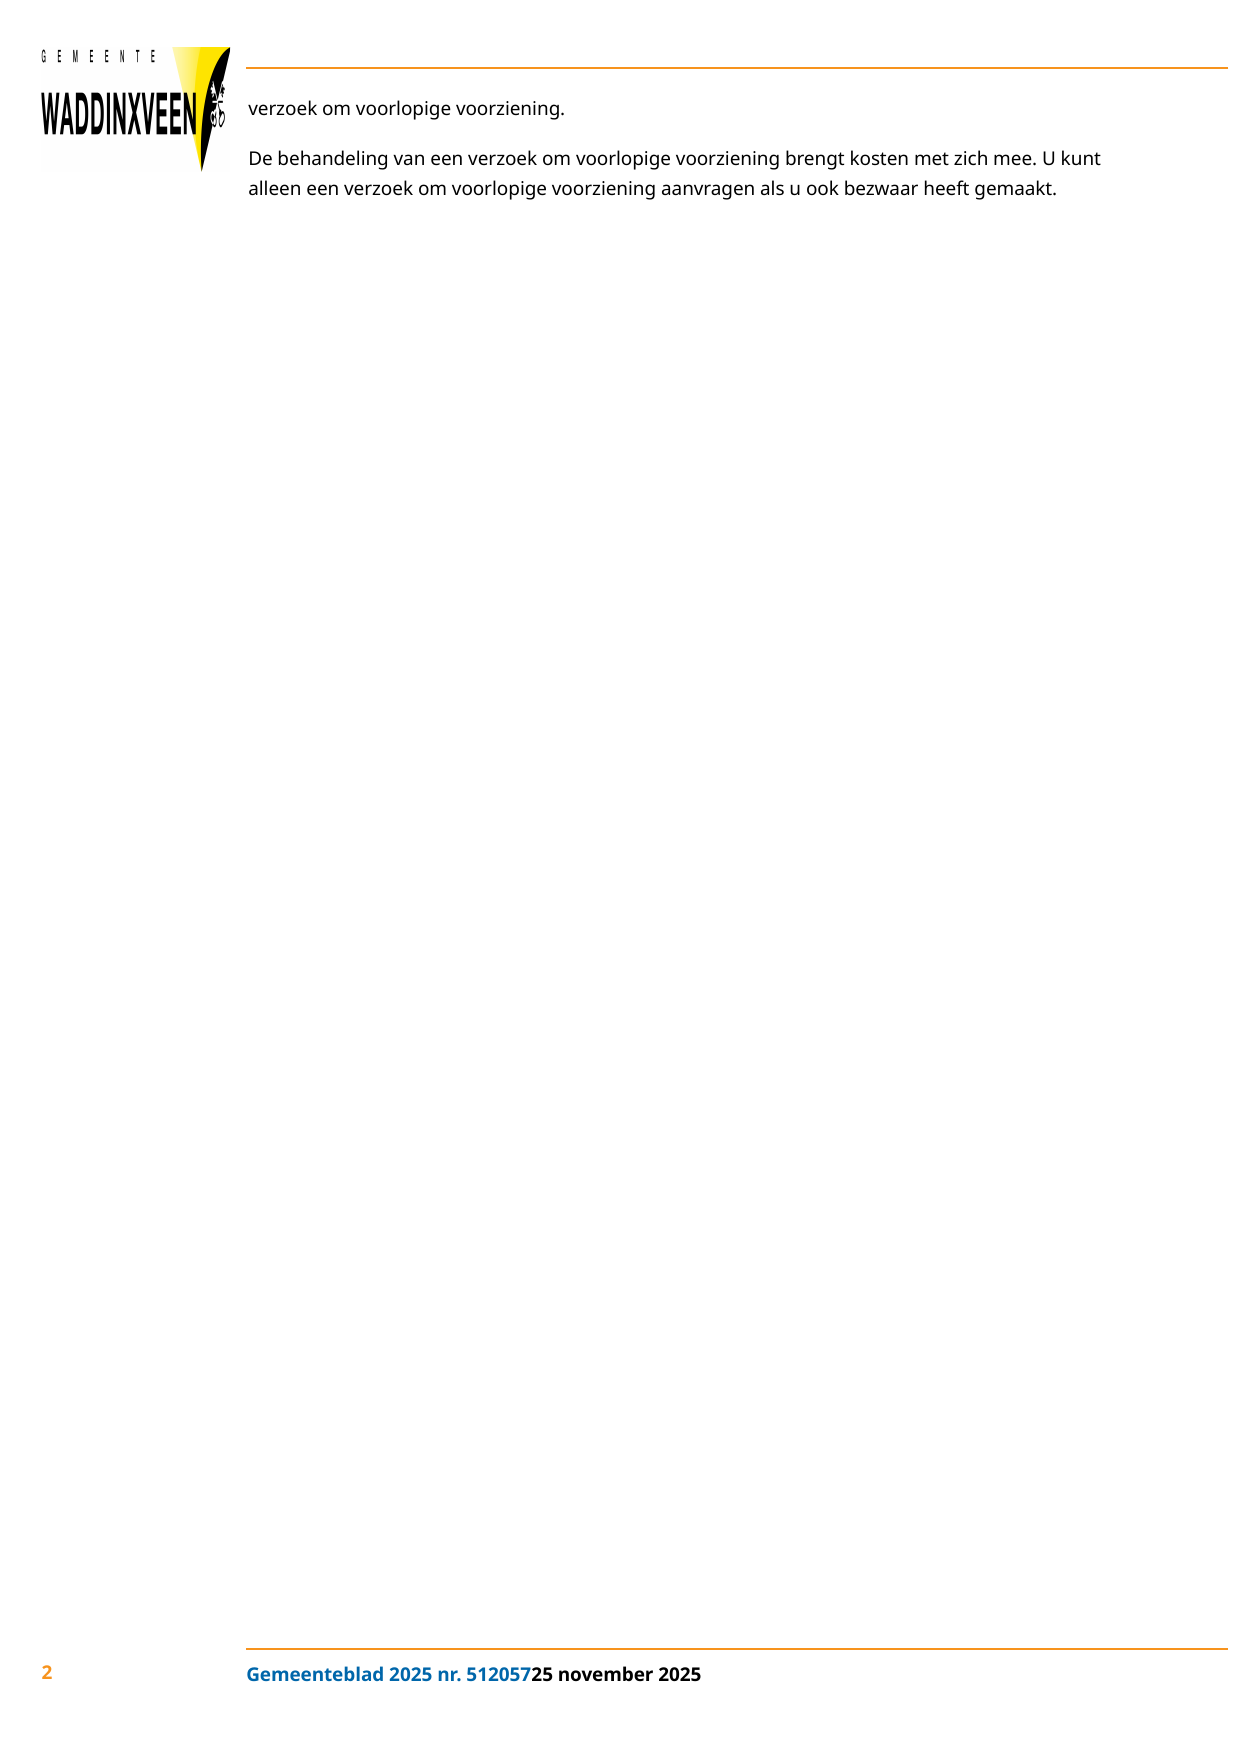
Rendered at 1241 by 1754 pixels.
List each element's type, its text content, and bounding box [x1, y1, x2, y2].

picture [41, 47, 231, 172]
text verzoek om voorlopige voorziening. [248, 95, 1152, 121]
text De behandeling van een verzoek om voorlopige voorziening brengt kosten met zich mee. U kunt alleen een verzoek om voorlopige voorziening aanvragen als u ook bezwaar heeft gemaakt. [248, 145, 1152, 201]
